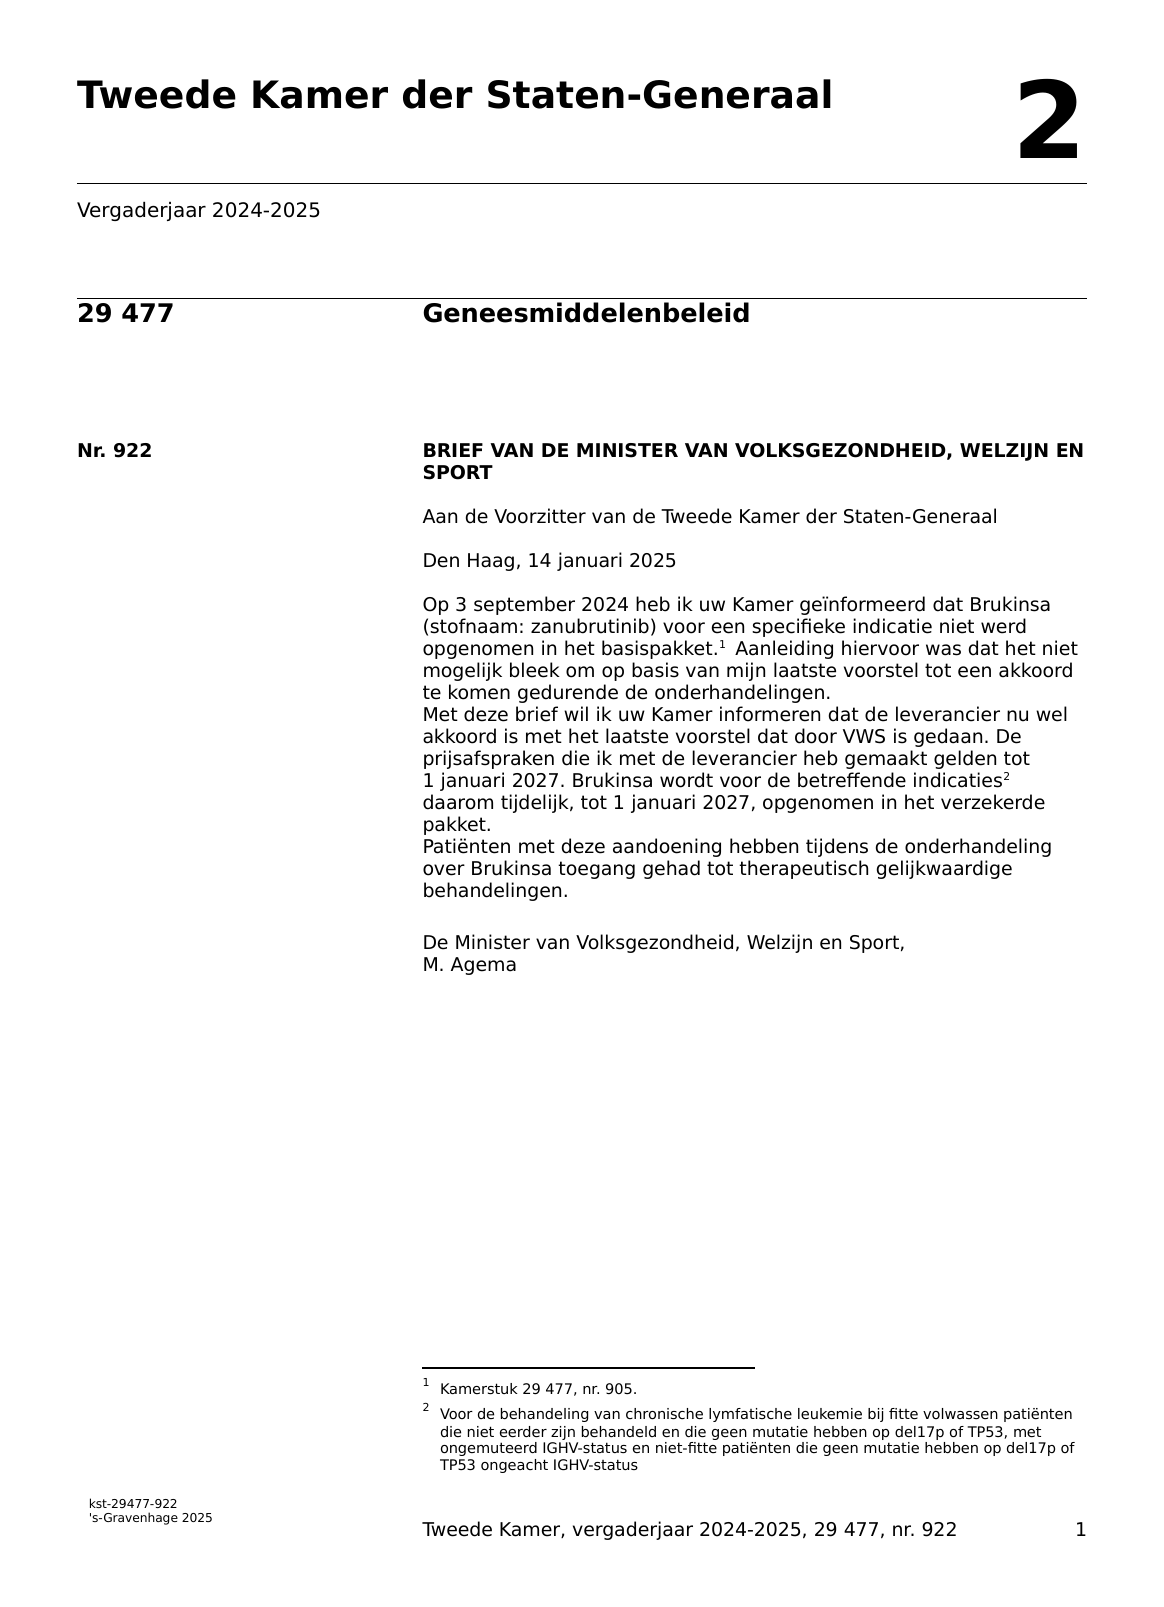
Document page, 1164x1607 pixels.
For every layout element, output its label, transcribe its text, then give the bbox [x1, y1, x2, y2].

text Voor de behandeling van chronische lymfatische leukemie bij fitte volwassen patiënten die niet eerder zijn behandeld en die geen mutatie hebben op del17p of TP53, met ongemuteerd IGHV-status en niet-fitte patiënten die geen mutatie hebben op del17p of TP53 ongeacht IGHV-status [422, 1402, 1087, 1474]
text De Minister van Volksgezondheid, Welzijn en Sport, M. Agema [422, 932, 1087, 976]
text Aan de Voorzitter van de Tweede Kamer der Staten-Generaal [422, 506, 1087, 528]
subtitle 29 477 Geneesmiddelenbeleid [77, 299, 1087, 329]
text Den Haag, 14 januari 2025 [422, 550, 1087, 572]
table_header Tweede Kamer der Staten-Generaal [77, 59, 886, 183]
text Patiënten met deze aandoening hebben tijdens de onderhandeling over Brukinsa toegang gehad tot therapeutisch gelijkwaardige behandelingen. [422, 836, 1087, 902]
text 's-Gravenhage 2025 [88, 1511, 323, 1525]
table_cell Vergaderjaar 2024-2025 [77, 184, 1087, 298]
table_header 2 [886, 59, 1087, 183]
subtitle Nr. 922 BRIEF VAN DE MINISTER VAN VOLKSGEZONDHEID, WELZIJN EN SPORT [77, 440, 1087, 484]
text Op 3 september 2024 heb ik uw Kamer geïnformeerd dat Brukinsa (stofnaam: zanubrutinib) voor een specifieke indicatie niet werd opgenomen in het basispakket. Aanleiding hiervoor was dat het niet mogelijk bleek om op basis van mijn laatste voorstel tot een akkoord te komen gedurende de onderhandelingen. [422, 594, 1087, 704]
text Met deze brief wil ik uw Kamer informeren dat de leverancier nu wel akkoord is met het laatste voorstel dat door VWS is gedaan. De prijsafspraken die ik met de leverancier heb gemaakt gelden tot 1 januari 2027. Brukinsa wordt voor de betreffende indicaties daarom tijdelijk, tot 1 januari 2027, opgenomen in het verzekerde pakket. [422, 704, 1087, 836]
text kst-29477-922 [88, 1497, 323, 1511]
text Kamerstuk 29 477, nr. 905. [422, 1377, 1087, 1399]
